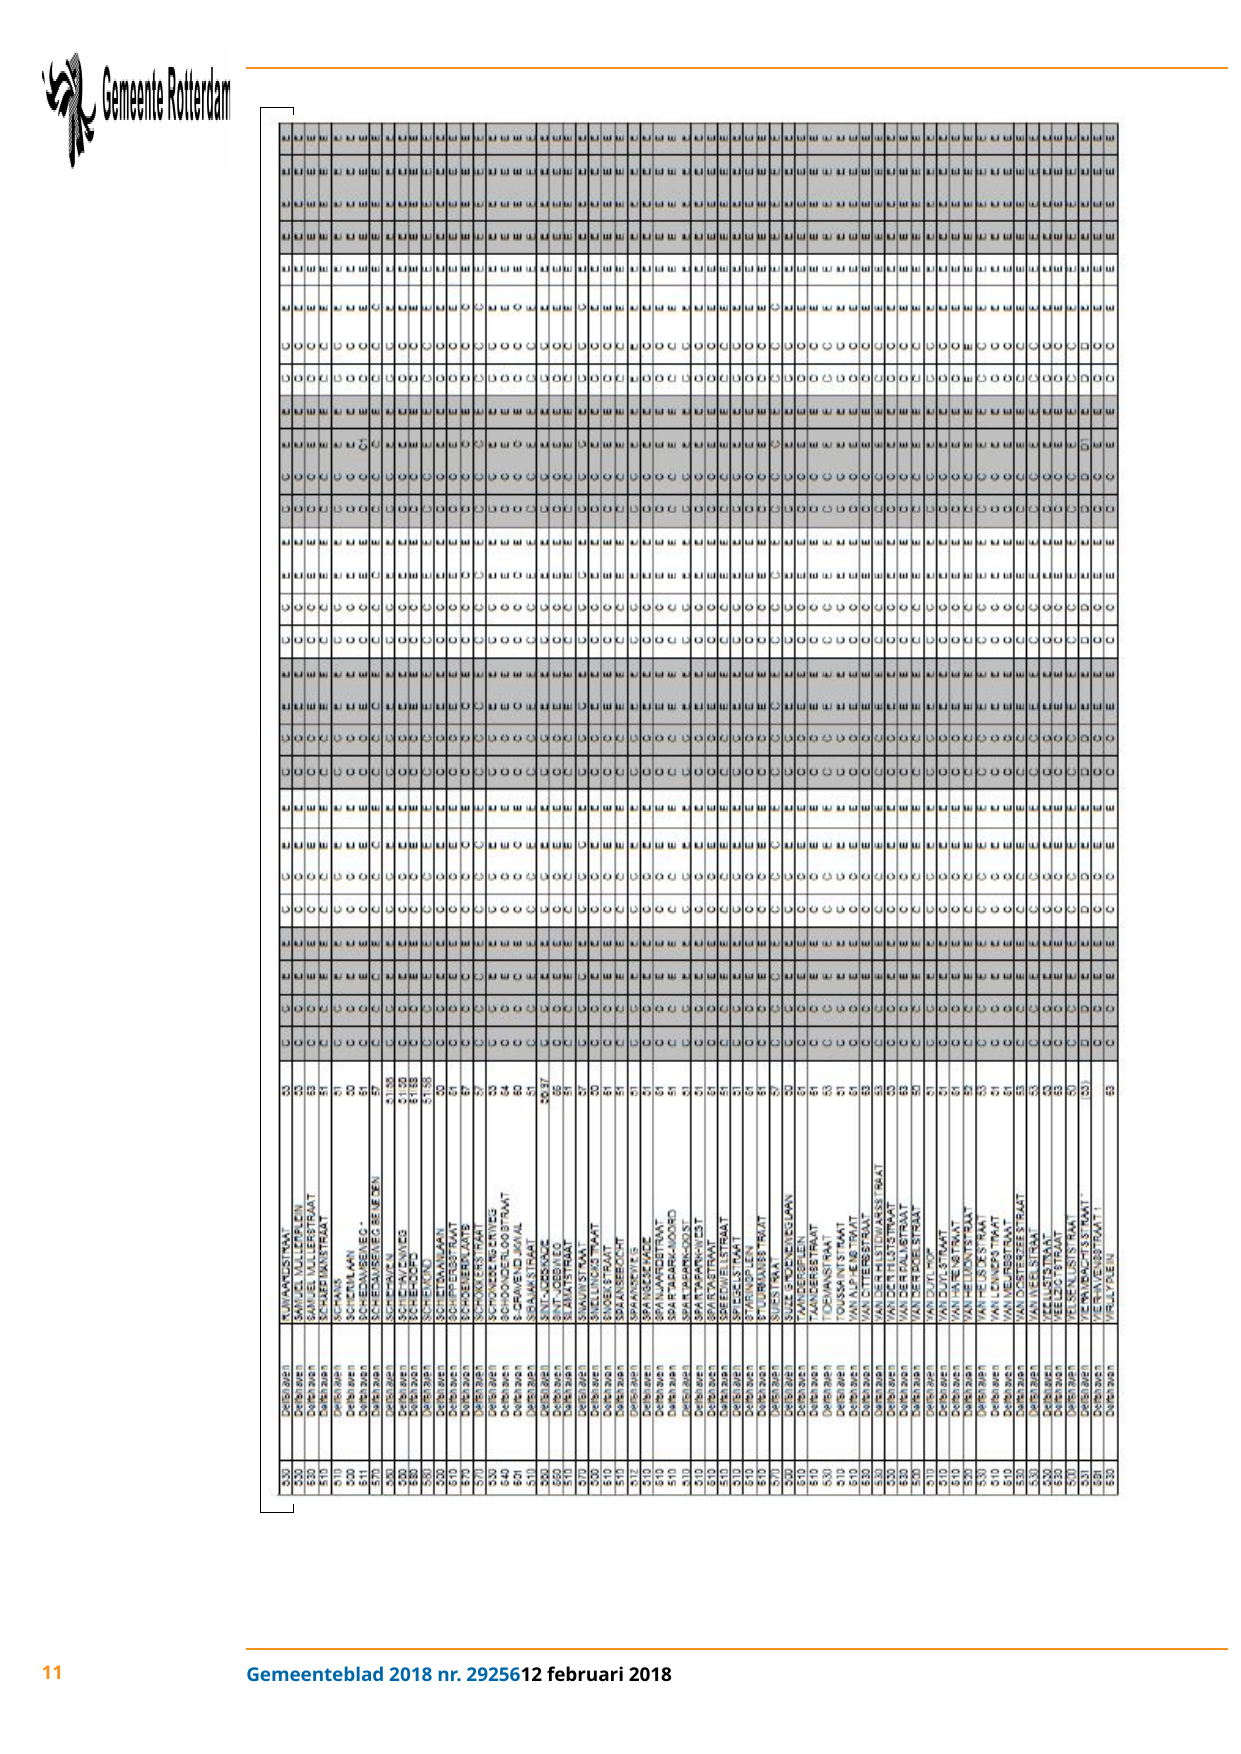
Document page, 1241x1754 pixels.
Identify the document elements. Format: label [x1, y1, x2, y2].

picture [268, 115, 1129, 1504]
picture [41, 47, 231, 172]
